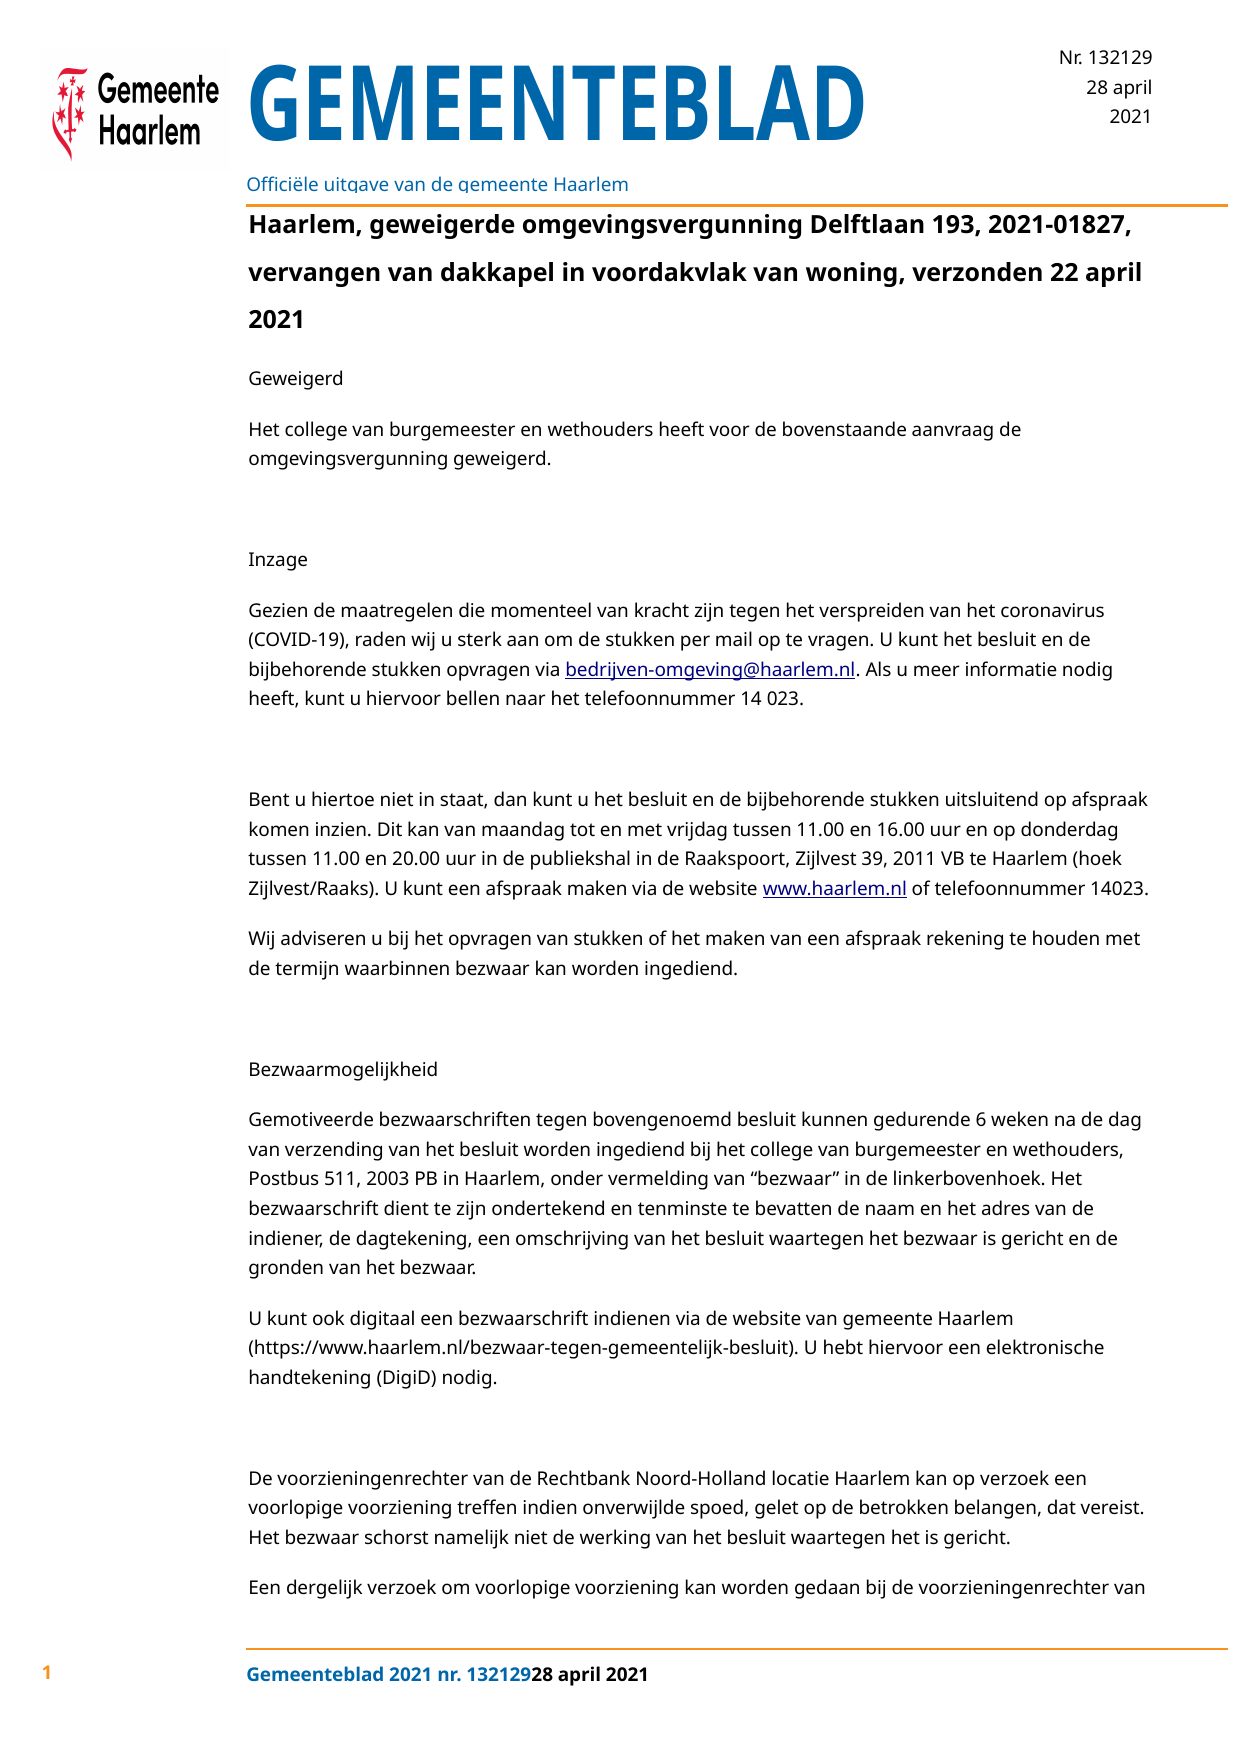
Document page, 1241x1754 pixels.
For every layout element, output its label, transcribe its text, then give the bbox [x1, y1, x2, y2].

text Gezien de maatregelen die momenteel van kracht zijn tegen het verspreiden van het coronavirus (COVID-19), raden wij u sterk aan om de stukken per mail op te vragen. U kunt het besluit en de bijbehorende stukken opvragen via bedrijven-omgeving@haarlem.nl. Als u meer informatie nodig heeft, kunt u hiervoor bellen naar het telefoonnummer 14 023. [248, 597, 1152, 711]
picture [41, 47, 231, 172]
text Bent u hiertoe niet in staat, dan kunt u het besluit en de bijbehorende stukken uitsluitend op afspraak komen inzien. Dit kan van maandag tot en met vrijdag tussen 11.00 en 16.00 uur en op donderdag tussen 11.00 en 20.00 uur in de publiekshal in de Raakspoort, Zijlvest 39, 2011 VB te Haarlem (hoek Zijlvest/Raaks). U kunt een afspraak maken via de website www.haarlem.nl of telefoonnummer 14023. [248, 786, 1152, 901]
text De voorzieningenrechter van de Rechtbank Noord-Holland locatie Haarlem kan op verzoek een voorlopige voorziening treffen indien onverwijlde spoed, gelet op de betrokken belangen, dat vereist. Het bezwaar schorst namelijk niet de werking van het besluit waartegen het is gericht. [248, 1465, 1152, 1549]
text Een dergelijk verzoek om voorlopige voorziening kan worden gedaan bij de voorzieningenrechter van [248, 1574, 1152, 1600]
text Wij adviseren u bij het opvragen van stukken of het maken van een afspraak rekening te houden met de termijn waarbinnen bezwaar kan worden ingediend. [248, 926, 1152, 981]
text Bezwaarmogelijkheid [248, 1056, 1152, 1082]
text Haarlem, geweigerde omgevingsvergunning Delftlaan 193, 2021-01827, vervangen van dakkapel in voordakvlak van woning, verzonden 22 april 2021 [248, 207, 1152, 336]
text Geweigerd [248, 366, 1152, 391]
text Het college van burgemeester en wethouders heeft voor de bovenstaande aanvraag de omgevingsvergunning geweigerd. [248, 416, 1152, 471]
text Inzage [248, 546, 1152, 572]
text Gemotiveerde bezwaarschriften tegen bovengenoemd besluit kunnen gedurende 6 weken na de dag van verzending van het besluit worden ingediend bij het college van burgemeester en wethouders, Postbus 511, 2003 PB in Haarlem, onder vermelding van “bezwaar” in de linkerbovenhoek. Het bezwaarschrift dient te zijn ondertekend en tenminste te bevatten de naam en het adres van de indiener, de dagtekening, een omschrijving van het besluit waartegen het bezwaar is gericht en de gronden van het bezwaar. [248, 1106, 1152, 1280]
text U kunt ook digitaal een bezwaarschrift indienen via de website van gemeente Haarlem (https://www.haarlem.nl/bezwaar-tegen-gemeentelijk-besluit). U hebt hiervoor een elektronische handtekening (DigiD) nodig. [248, 1305, 1152, 1389]
